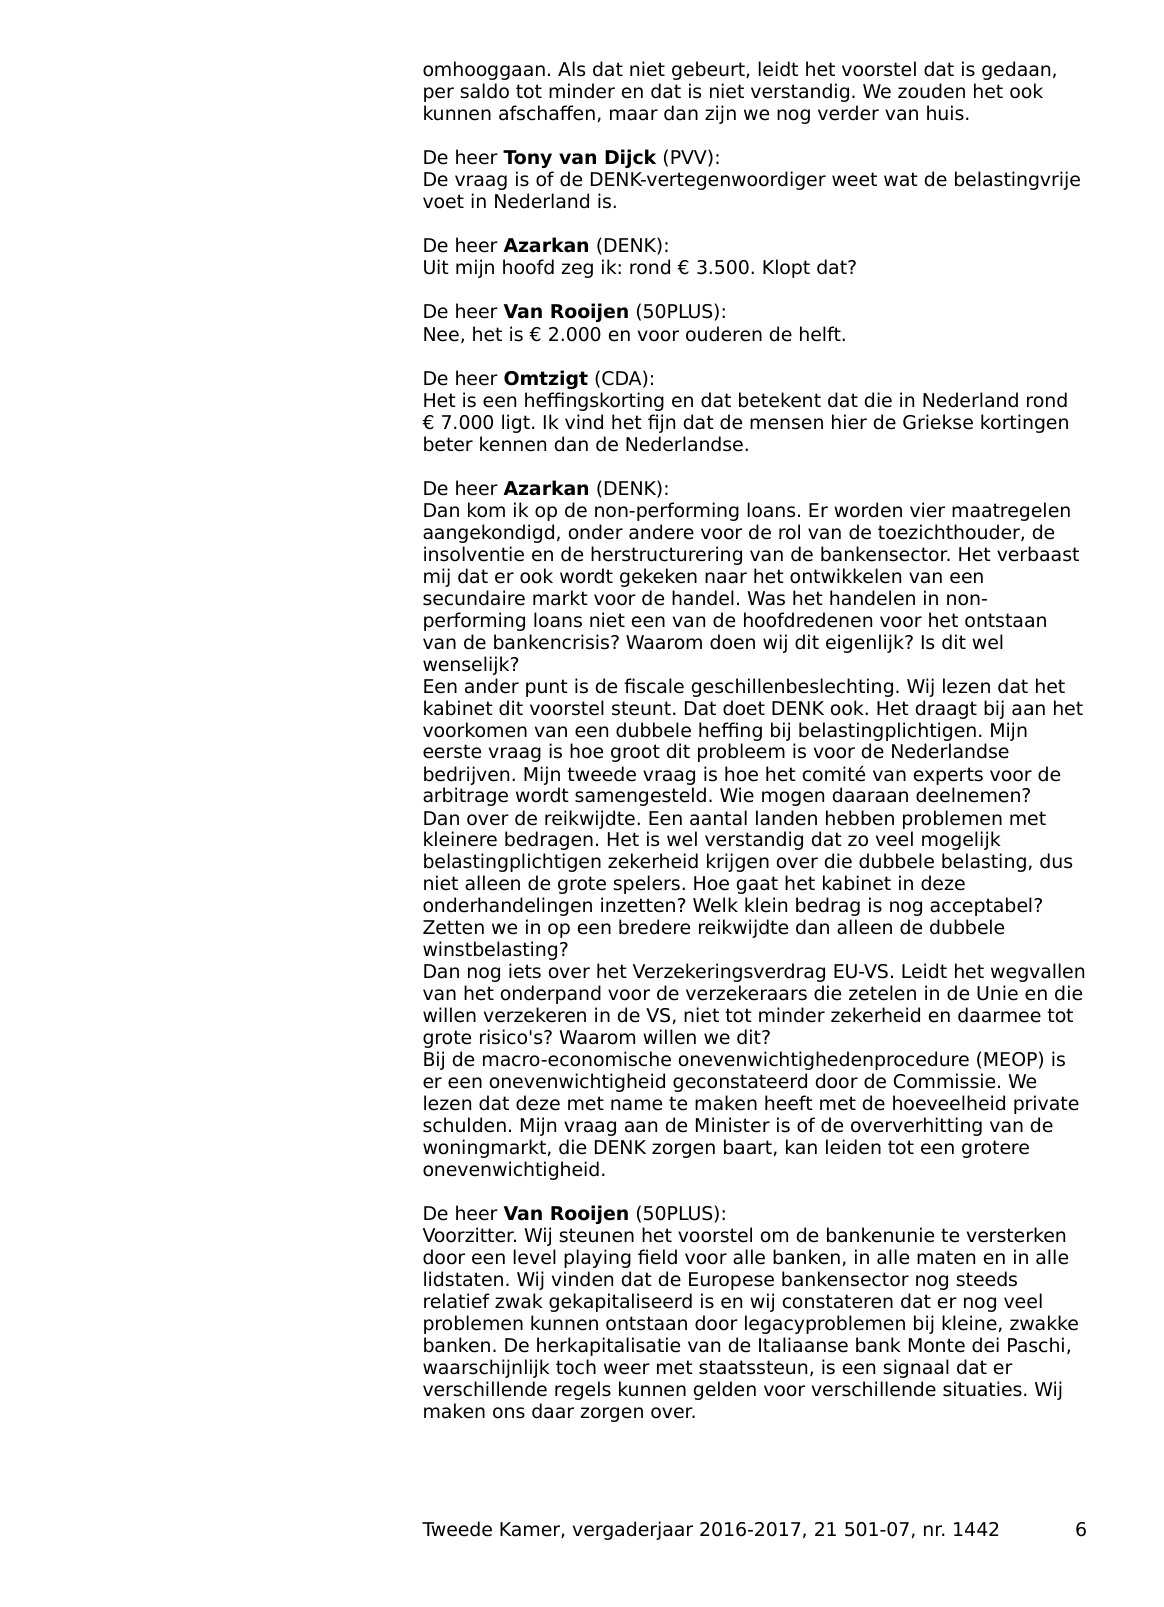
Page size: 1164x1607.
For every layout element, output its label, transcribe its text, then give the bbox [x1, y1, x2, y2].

text De heer Tony van Dijck (PVV): [422, 147, 1087, 169]
text Nee, het is € 2.000 en voor ouderen de helft. [422, 323, 1087, 345]
text De heer Omtzigt (CDA): [422, 368, 1087, 389]
text De heer Azarkan (DENK): [422, 478, 1087, 500]
text Dan over de reikwijdte. Een aantal landen hebben problemen met kleinere bedragen. Het is wel verstandig dat zo veel mogelijk belastingplichtigen zekerheid krijgen over die dubbele belasting, dus niet alleen de grote spelers. Hoe gaat het kabinet in deze onderhandelingen inzetten? Welk klein bedrag is nog acceptabel? Zetten we in op een bredere reikwijdte dan alleen de dubbele winstbelasting? [422, 807, 1087, 961]
text Voorzitter. Wij steunen het voorstel om de bankenunie te versterken door een level playing field voor alle banken, in alle maten en in alle lidstaten. Wij vinden dat de Europese bankensector nog steeds relatief zwak gekapitaliseerd is en wij constateren dat er nog veel problemen kunnen ontstaan door legacyproblemen bij kleine, zwakke banken. De herkapitalisatie van de Italiaanse bank Monte dei Paschi, waarschijnlijk toch weer met staatssteun, is een signaal dat er verschillende regels kunnen gelden voor verschillende situaties. Wij maken ons daar zorgen over. [422, 1225, 1087, 1423]
text omhooggaan. Als dat niet gebeurt, leidt het voorstel dat is gedaan, per saldo tot minder en dat is niet verstandig. We zouden het ook kunnen afschaffen, maar dan zijn we nog verder van huis. [422, 59, 1087, 125]
text Dan kom ik op de non-performing loans. Er worden vier maatregelen aangekondigd, onder andere voor de rol van de toezichthouder, de insolventie en de herstructurering van de bankensector. Het verbaast mij dat er ook wordt gekeken naar het ontwikkelen van een secundaire markt voor de handel. Was het handelen in non-performing loans niet een van de hoofdredenen voor het ontstaan van de bankencrisis? Waarom doen wij dit eigenlijk? Is dit wel wenselijk? [422, 500, 1087, 676]
text Een ander punt is de fiscale geschillenbeslechting. Wij lezen dat het kabinet dit voorstel steunt. Dat doet DENK ook. Het draagt bij aan het voorkomen van een dubbele heffing bij belastingplichtigen. Mijn eerste vraag is hoe groot dit probleem is voor de Nederlandse bedrijven. Mijn tweede vraag is hoe het comité van experts voor de arbitrage wordt samengesteld. Wie mogen daaraan deelnemen? [422, 676, 1087, 807]
text De vraag is of de DENK-vertegenwoordiger weet wat de belastingvrije voet in Nederland is. [422, 169, 1087, 213]
text Uit mijn hoofd zeg ik: rond € 3.500. Klopt dat? [422, 257, 1087, 279]
text Het is een heffingskorting en dat betekent dat die in Nederland rond € 7.000 ligt. Ik vind het fijn dat de mensen hier de Griekse kortingen beter kennen dan de Nederlandse. [422, 389, 1087, 456]
text Bij de macro-economische onevenwichtighedenprocedure (MEOP) is er een onevenwichtigheid geconstateerd door de Commissie. We lezen dat deze met name te maken heeft met de hoeveelheid private schulden. Mijn vraag aan de Minister is of de oververhitting van de woningmarkt, die DENK zorgen baart, kan leiden tot een grotere onevenwichtigheid. [422, 1049, 1087, 1181]
text Dan nog iets over het Verzekeringsverdrag EU-VS. Leidt het wegvallen van het onderpand voor de verzekeraars die zetelen in de Unie en die willen verzekeren in de VS, niet tot minder zekerheid en daarmee tot grote risico's? Waarom willen we dit? [422, 961, 1087, 1049]
text De heer Van Rooijen (50PLUS): [422, 1203, 1087, 1225]
text De heer Van Rooijen (50PLUS): [422, 301, 1087, 323]
text De heer Azarkan (DENK): [422, 235, 1087, 257]
